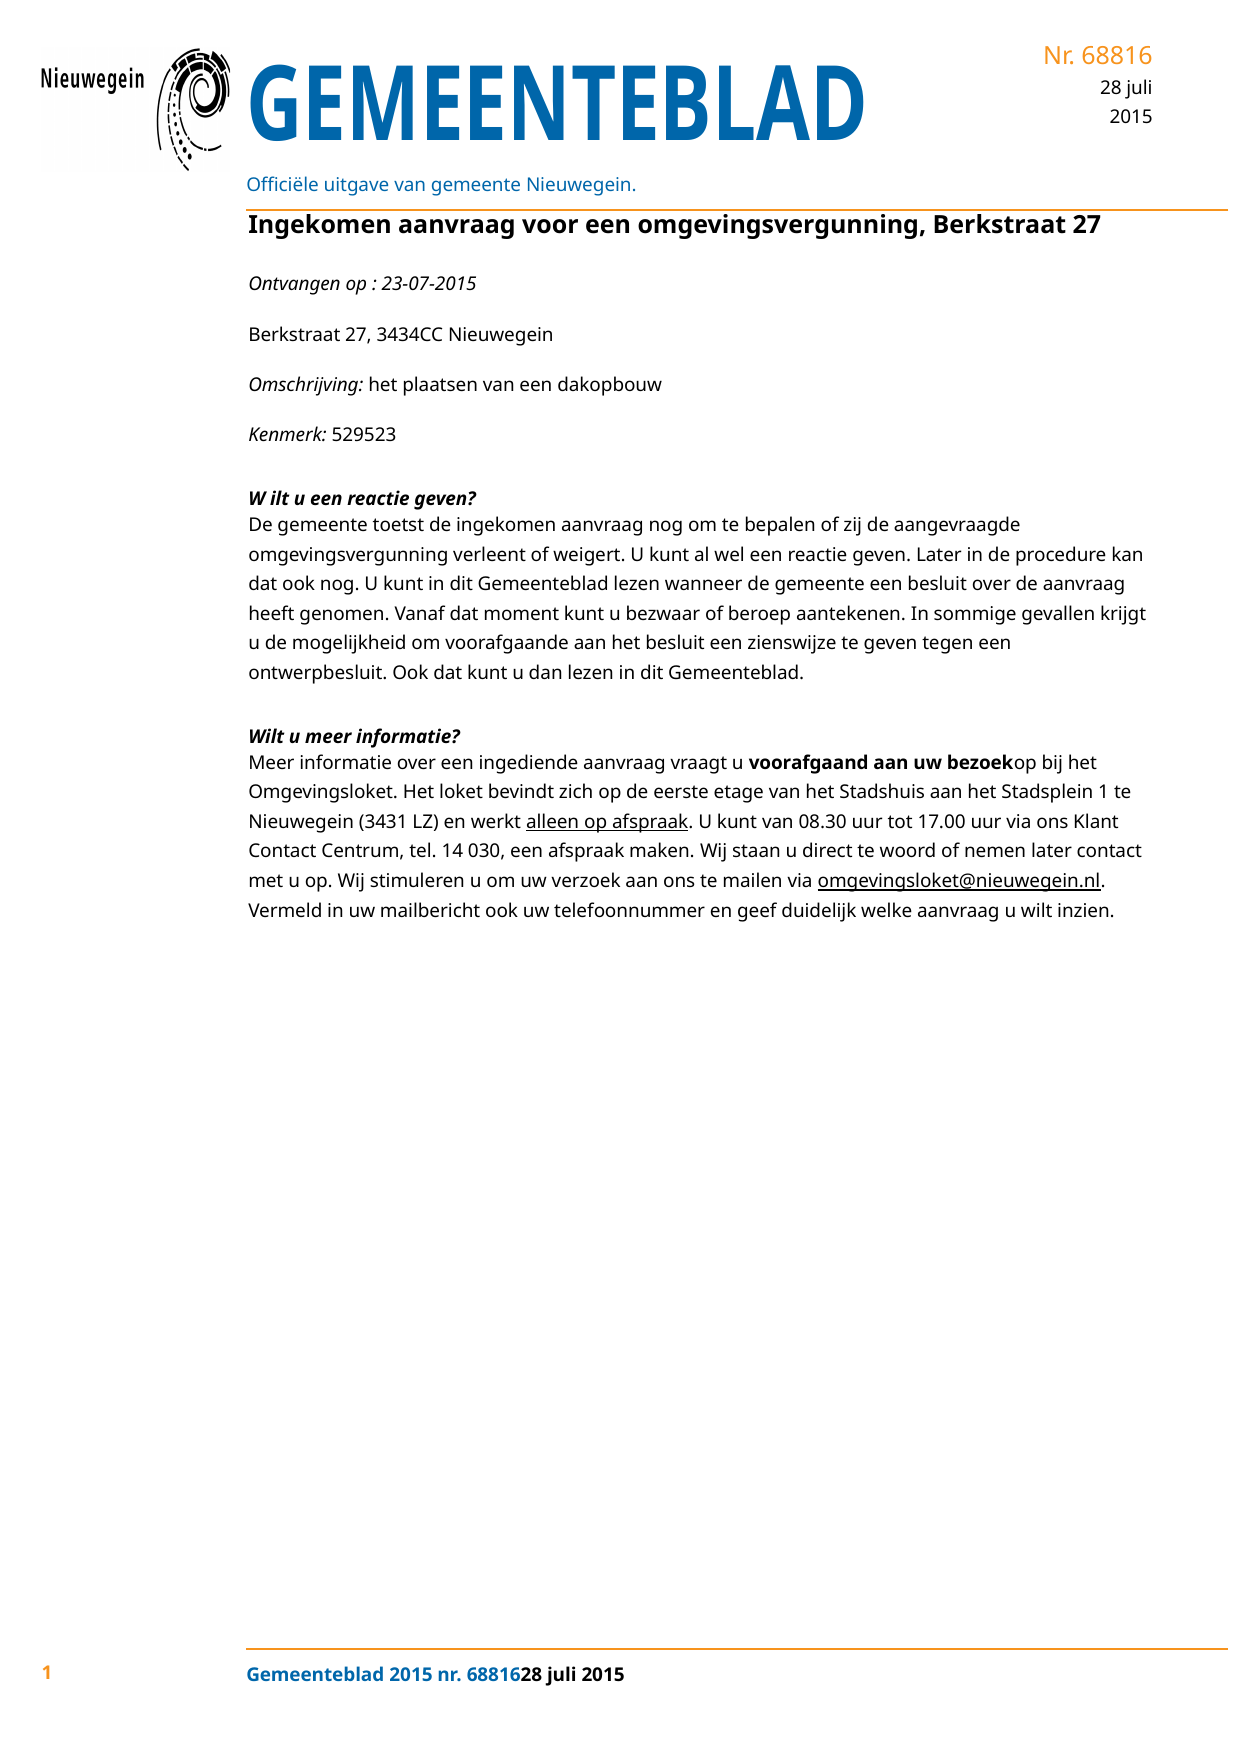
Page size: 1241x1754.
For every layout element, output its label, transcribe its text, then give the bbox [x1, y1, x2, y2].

text Ontvangen op : 23-07-2015 [248, 270, 1152, 296]
text Omschrijving: het plaatsen van een dakopbouw [248, 371, 1152, 397]
text Wilt u meer informatie? [248, 723, 1152, 749]
text Berkstraat 27, 3434CC Nieuwegein [248, 321, 1152, 346]
text Kenmerk: 529523 [248, 422, 1152, 447]
text Ingekomen aanvraag voor een omgevingsvergunning, Berkstraat 27 [248, 211, 1152, 241]
picture [41, 47, 231, 172]
text W ilt u een reactie geven? [248, 486, 1152, 511]
text Meer informatie over een ingediende aanvraag vraagt u voorafgaand aan uw bezoekop bij het Omgevingsloket. Het loket bevindt zich op de eerste etage van het Stadshuis aan het Stadsplein 1 te Nieuwegein (3431 LZ) en werkt alleen op afspraak. U kunt van 08.30 uur tot 17.00 uur via ons Klant Contact Centrum, tel. 14 030, een afspraak maken. Wij staan u direct te woord of nemen later contact met u op. Wij stimuleren u om uw verzoek aan ons te mailen via omgevingsloket@nieuwegein.nl. Vermeld in uw mailbericht ook uw telefoonnummer en geef duidelijk welke aanvraag u wilt inzien. [248, 749, 1152, 922]
text De gemeente toetst de ingekomen aanvraag nog om te bepalen of zij de aangevraagde omgevingsvergunning verleent of weigert. U kunt al wel een reactie geven. Later in de procedure kan dat ook nog. U kunt in dit Gemeenteblad lezen wanneer de gemeente een besluit over de aanvraag heeft genomen. Vanaf dat moment kunt u bezwaar of beroep aantekenen. In sommige gevallen krijgt u de mogelijkheid om voorafgaande aan het besluit een zienswijze te geven tegen een ontwerpbesluit. Ook dat kunt u dan lezen in dit Gemeenteblad. [248, 511, 1152, 685]
